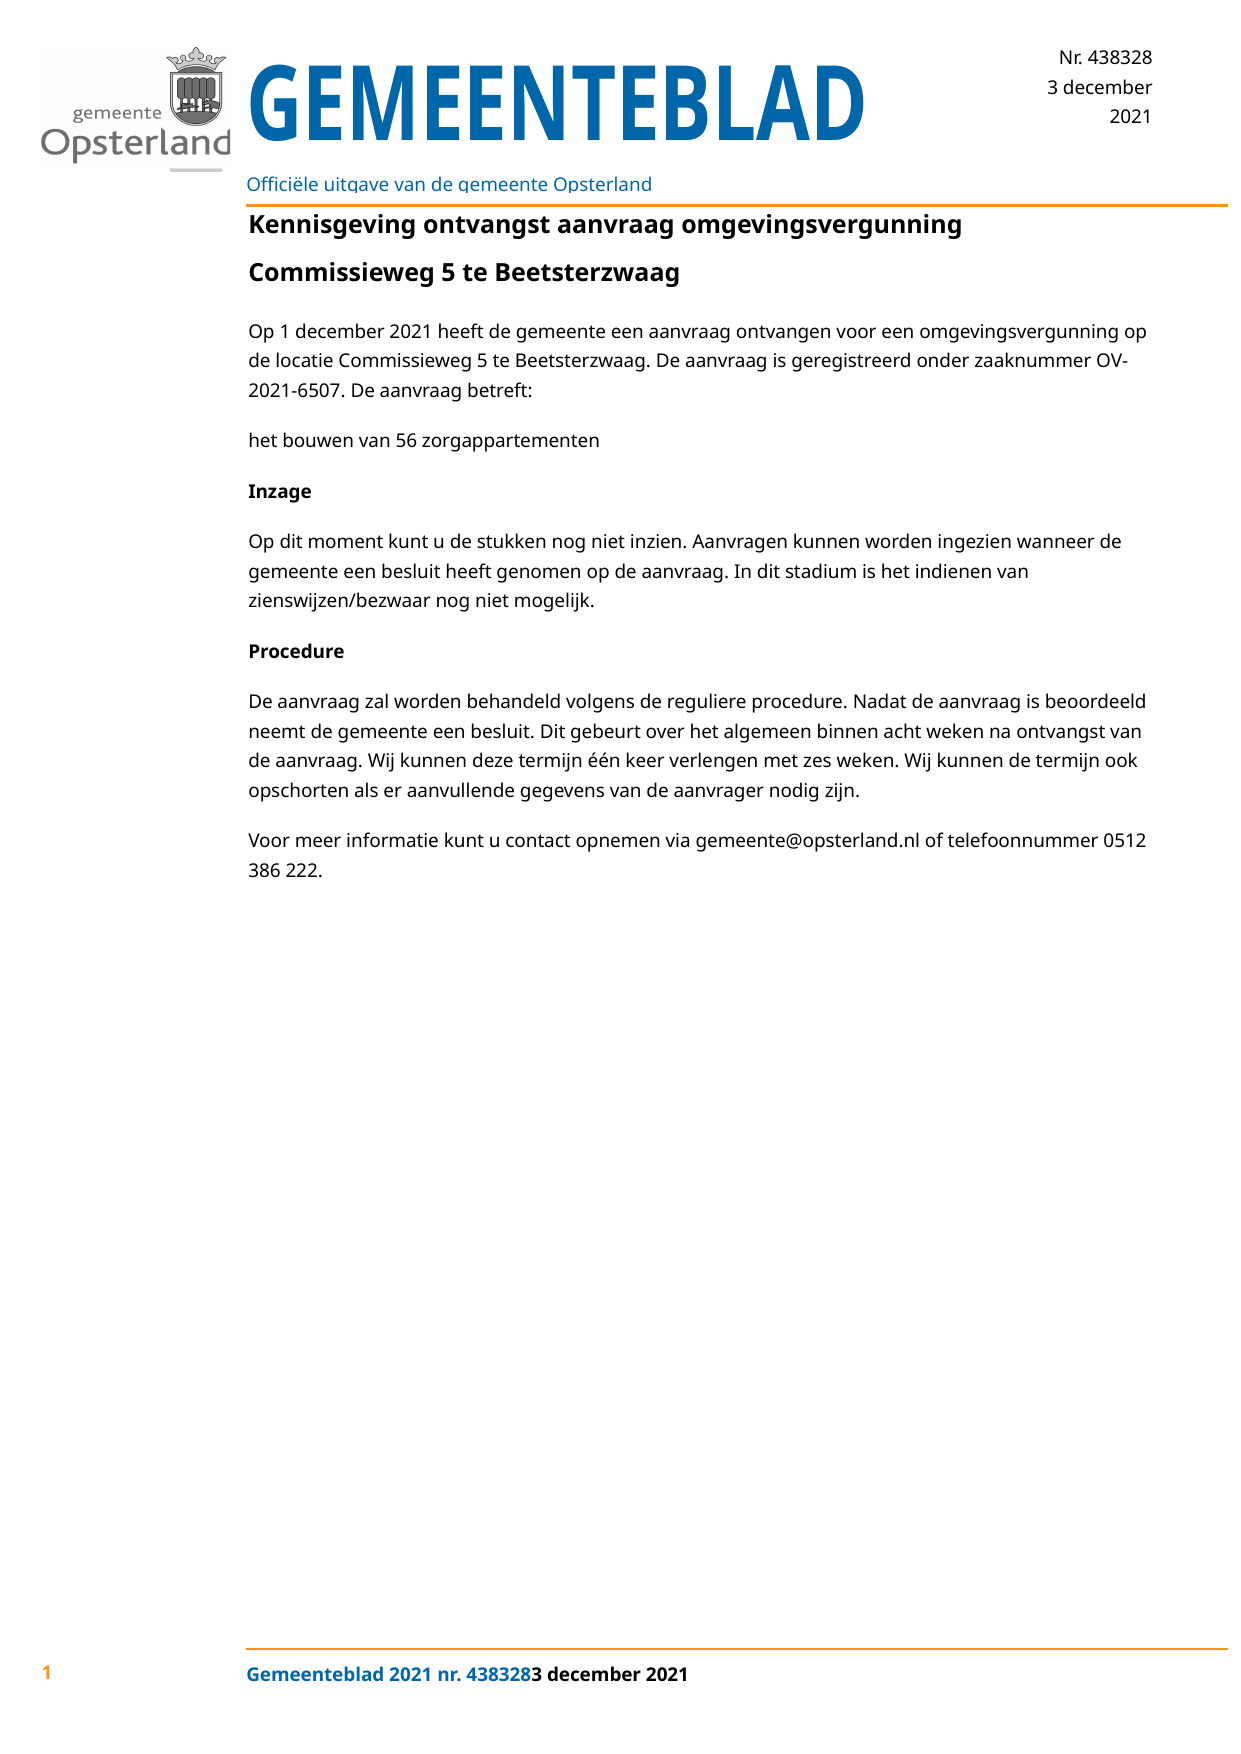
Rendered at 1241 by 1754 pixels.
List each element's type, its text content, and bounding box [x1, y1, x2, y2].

text Op 1 december 2021 heeft de gemeente een aanvraag ontvangen voor een omgevingsvergunning op de locatie Commissieweg 5 te Beetsterzwaag. De aanvraag is geregistreerd onder zaaknummer OV-2021-6507. De aanvraag betreft: [248, 318, 1152, 403]
text Op dit moment kunt u de stukken nog niet inzien. Aanvragen kunnen worden ingezien wanneer de gemeente een besluit heeft genomen op de aanvraag. In dit stadium is het indienen van zienswijzen/bezwaar nog niet mogelijk. [248, 528, 1152, 613]
text Procedure [248, 638, 1152, 664]
text De aanvraag zal worden behandeld volgens de reguliere procedure. Nadat de aanvraag is beoordeeld neemt de gemeente een besluit. Dit gebeurt over het algemeen binnen acht weken na ontvangst van de aanvraag. Wij kunnen deze termijn één keer verlengen met zes weken. Wij kunnen de termijn ook opschorten als er aanvullende gegevens van de aanvrager nodig zijn. [248, 688, 1152, 803]
picture [41, 47, 231, 172]
text Kennisgeving ontvangst aanvraag omgevingsvergunning Commissieweg 5 te Beetsterzwaag [248, 207, 1152, 288]
text het bouwen van 56 zorgappartementen [248, 427, 1152, 453]
text Voor meer informatie kunt u contact opnemen via gemeente@opsterland.nl of telefoonnummer 0512 386 222. [248, 827, 1152, 883]
text Inzage [248, 478, 1152, 504]
